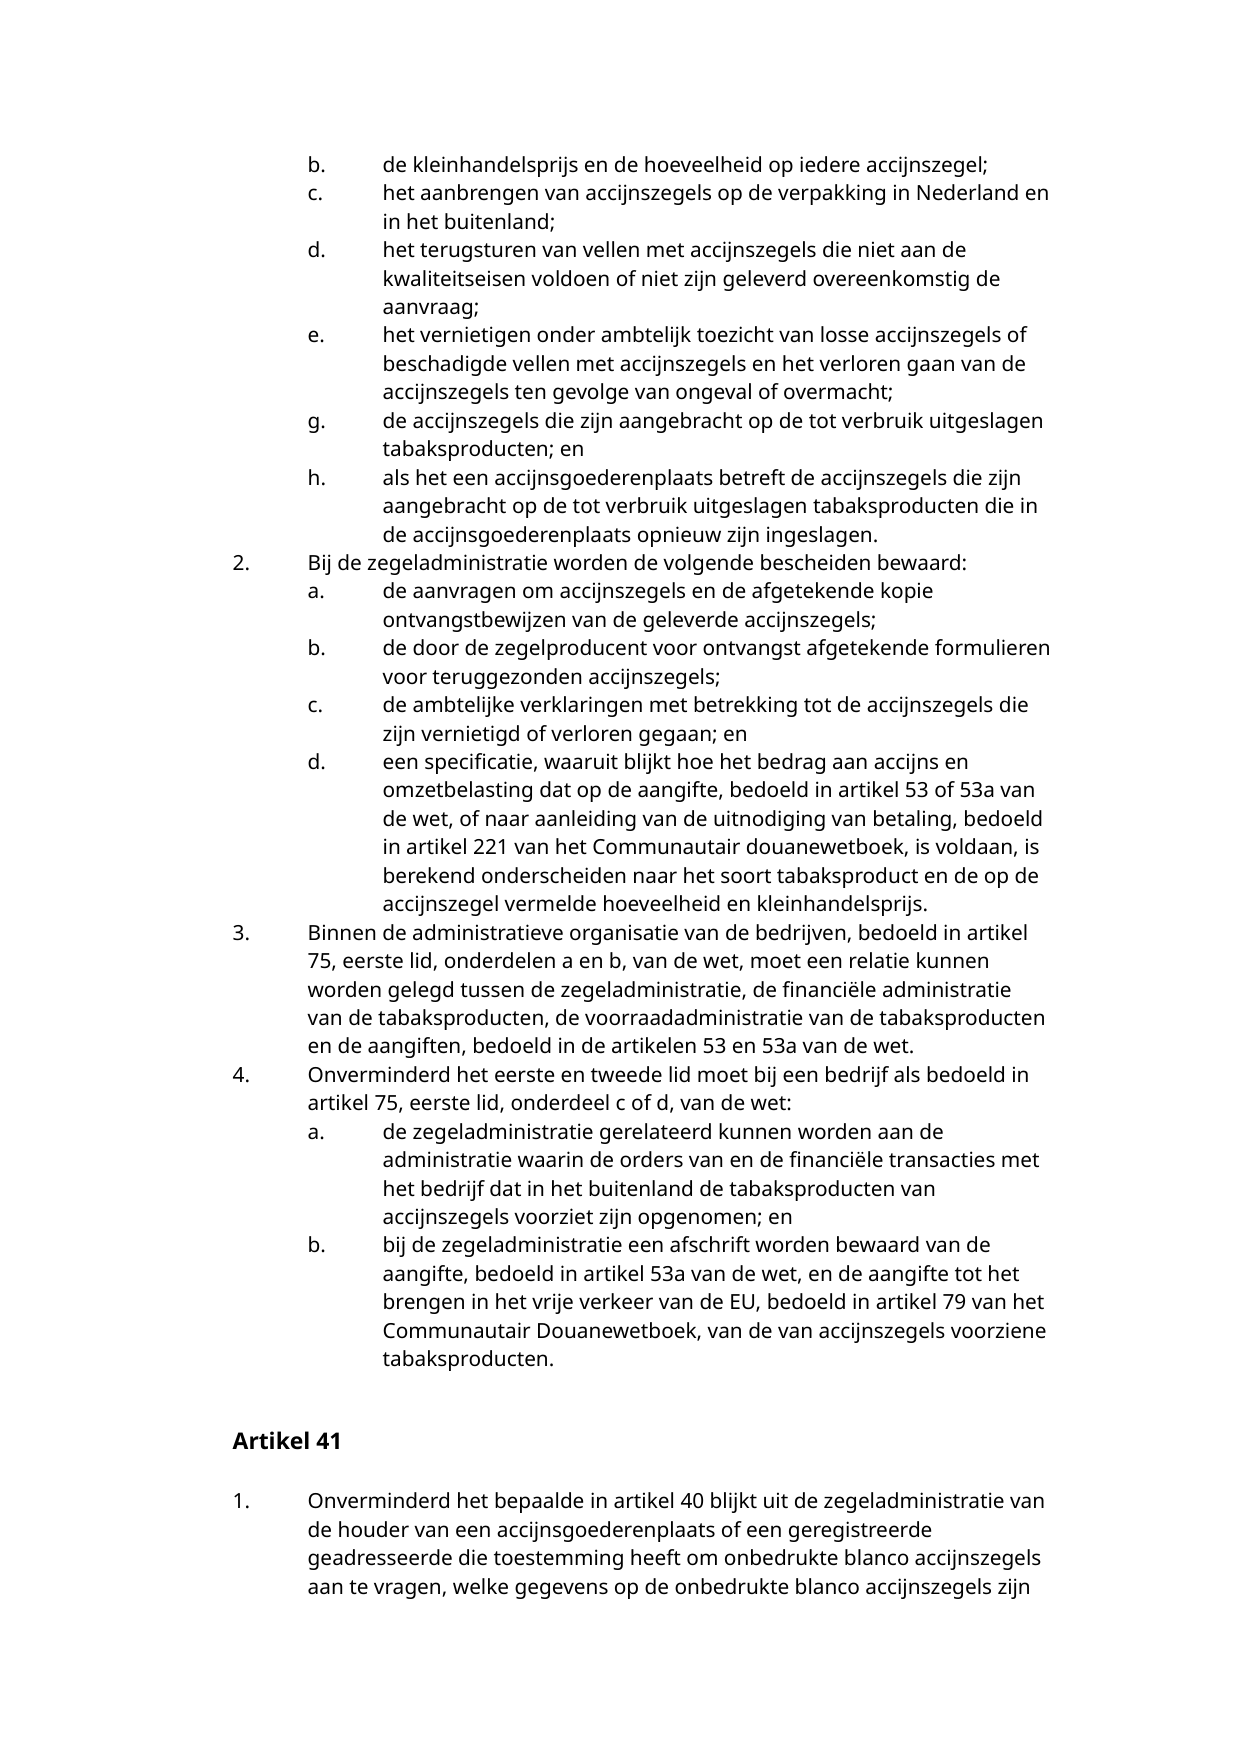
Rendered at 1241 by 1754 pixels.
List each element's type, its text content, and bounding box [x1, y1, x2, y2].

list bij de zegeladministratie een afschrift worden bewaard van de aangifte, bedoeld in artikel 53a van de wet, en de aangifte tot het brengen in het vrije verkeer van de EU, bedoeld in artikel 79 van het Communautair Douanewetboek, van de van accijnszegels voorziene tabaksproducten. [307, 1231, 1053, 1373]
list de ambtelijke verklaringen met betrekking tot de accijnszegels die zijn vernietigd of verloren gegaan; en [307, 690, 1053, 747]
list het vernietigen onder ambtelijk toezicht van losse accijnszegels of beschadigde vellen met accijnszegels en het verloren gaan van de accijnszegels ten gevolge van ongeval of overmacht; [307, 321, 1053, 406]
list Onverminderd het bepaalde in artikel 40 blijkt uit de zegeladministratie van de houder van een accijnsgoederenplaats of een geregistreerde geadresseerde die toestemming heeft om onbedrukte blanco accijnszegels aan te vragen, welke gegevens op de onbedrukte blanco accijnszegels zijn [232, 1487, 1053, 1600]
list de door de zegelproducent voor ontvangst afgetekende formulieren voor teruggezonden accijnszegels; [307, 633, 1053, 690]
list Binnen de administratieve organisatie van de bedrijven, bedoeld in artikel 75, eerste lid, onderdelen a en b, van de wet, moet een relatie kunnen worden gelegd tussen de zegeladministratie, de financiële administratie van de tabaksproducten, de voorraadadministratie van de tabaksproducten en de aangiften, bedoeld in de artikelen 53 en 53a van de wet. [232, 918, 1053, 1060]
list als het een accijnsgoederenplaats betreft de accijnszegels die zijn aangebracht op de tot verbruik uitgeslagen tabaksproducten die in de accijnsgoederenplaats opnieuw zijn ingeslagen. [307, 463, 1053, 548]
subtitle Artikel 41 [232, 1425, 1053, 1457]
list het terugsturen van vellen met accijnszegels die niet aan de kwaliteitseisen voldoen of niet zijn geleverd overeenkomstig de aanvraag; [307, 235, 1053, 321]
list Onverminderd het eerste en tweede lid moet bij een bedrijf als bedoeld in artikel 75, eerste lid, onderdeel c of d, van de wet: [232, 1060, 1053, 1117]
list een specificatie, waaruit blijkt hoe het bedrag aan accijns en omzetbelasting dat op de aangifte, bedoeld in artikel 53 of 53a van de wet, of naar aanleiding van de uitnodiging van betaling, bedoeld in artikel 221 van het Communautair douanewetboek, is voldaan, is berekend onderscheiden naar het soort tabaksproduct en de op de accijnszegel vermelde hoeveelheid en kleinhandelsprijs. [307, 747, 1053, 918]
list de aanvragen om accijnszegels en de afgetekende kopie ontvangstbewijzen van de geleverde accijnszegels; [307, 577, 1053, 633]
list het aanbrengen van accijnszegels op de verpakking in Nederland en in het buitenland; [307, 178, 1053, 235]
list de zegeladministratie gerelateerd kunnen worden aan de administratie waarin de orders van en de financiële transacties met het bedrijf dat in het buitenland de tabaksproducten van accijnszegels voorziet zijn opgenomen; en [307, 1117, 1053, 1231]
list de kleinhandelsprijs en de hoeveelheid op iedere accijnszegel; [307, 150, 1053, 178]
list Bij de zegeladministratie worden de volgende bescheiden bewaard: [232, 548, 1053, 577]
list de accijnszegels die zijn aangebracht op de tot verbruik uitgeslagen tabaksproducten; en [307, 406, 1053, 463]
